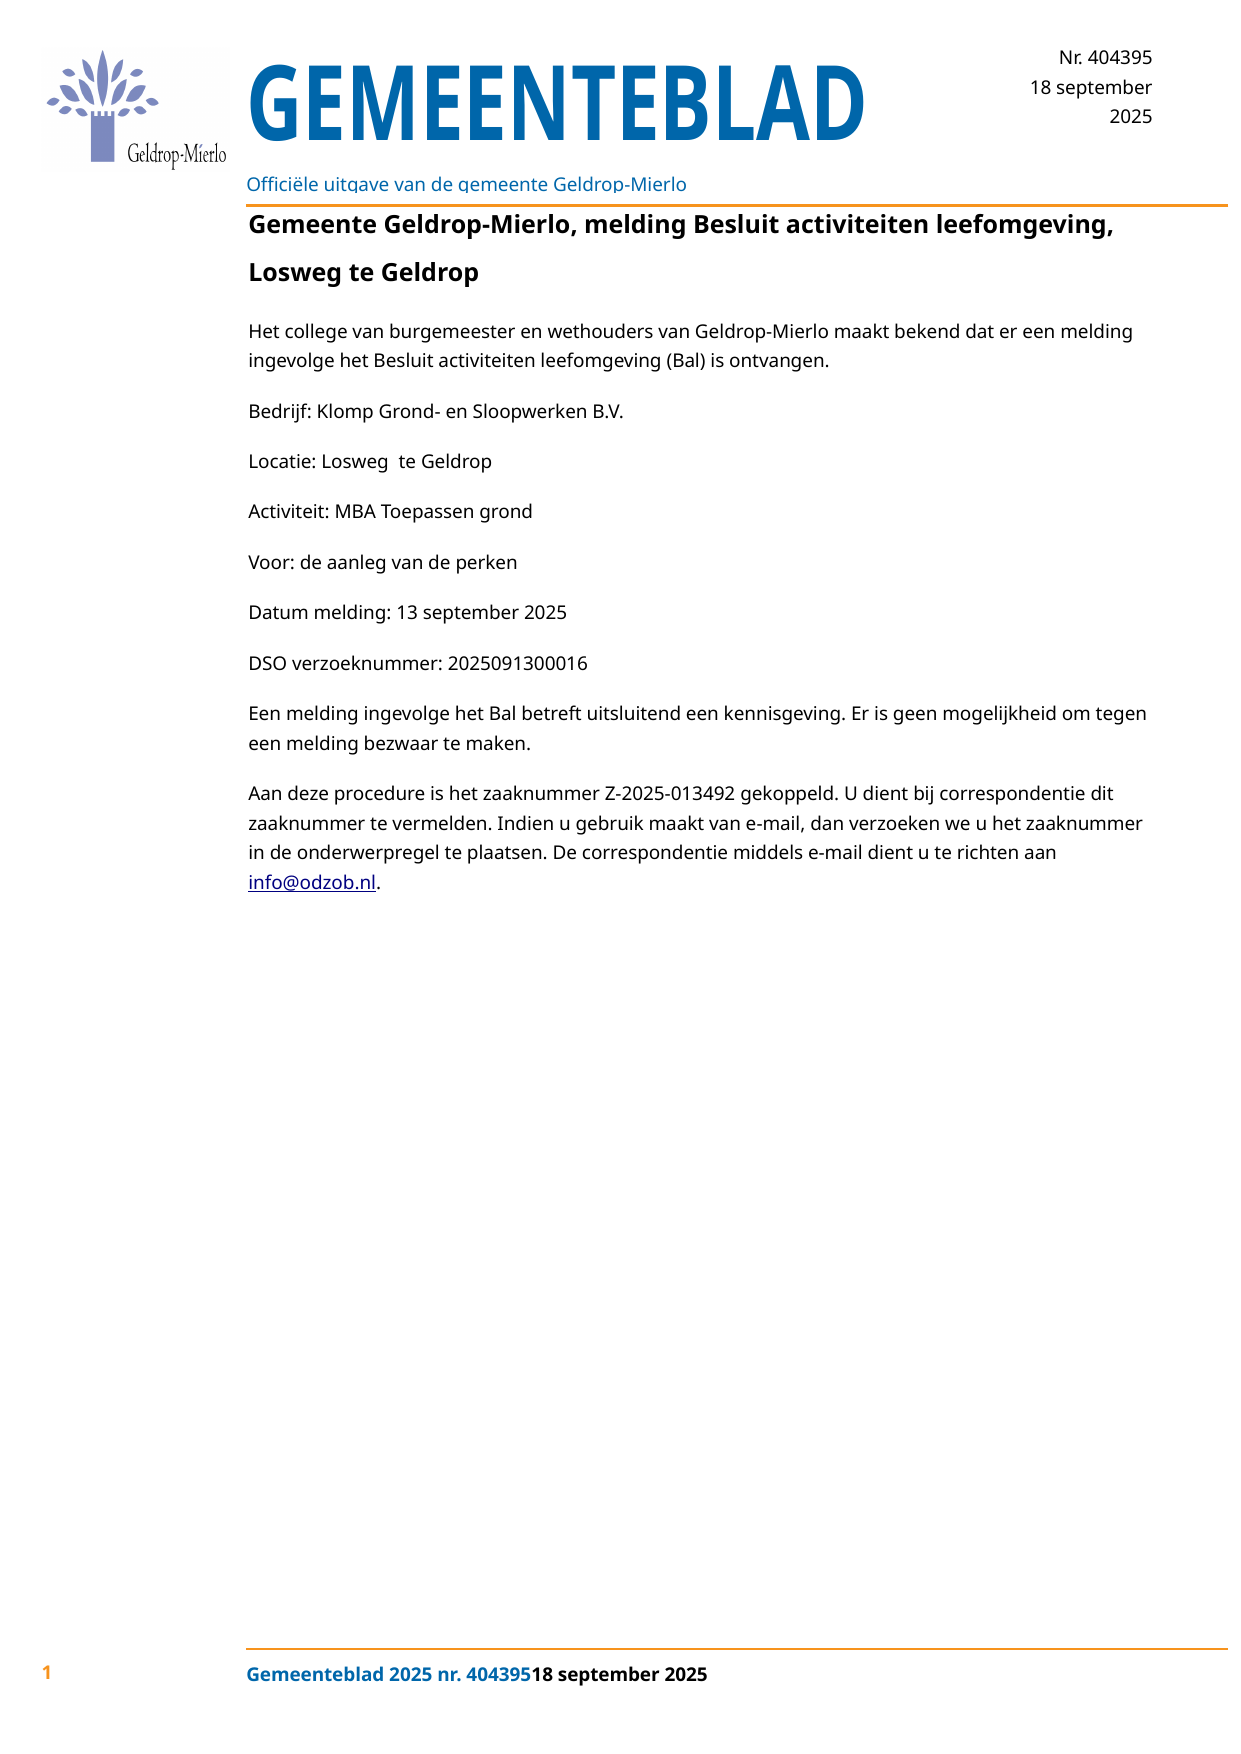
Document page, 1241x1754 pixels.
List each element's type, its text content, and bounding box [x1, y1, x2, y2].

text Voor: de aanleg van de perken [248, 549, 1152, 575]
text Gemeente Geldrop-Mierlo, melding Besluit activiteiten leefomgeving, Losweg ​​te Geldrop [248, 207, 1152, 288]
text DSO verzoeknummer: 2025091300016 [248, 650, 1152, 676]
text Datum melding: 13 september 2025 [248, 599, 1152, 625]
text Locatie: Losweg ​​ te Geldrop [248, 448, 1152, 474]
text Het college van burgemeester en wethouders van Geldrop-Mierlo maakt bekend dat er een melding ingevolge het Besluit activiteiten leefomgeving (Bal) is ontvangen. [248, 318, 1152, 373]
picture [41, 47, 231, 172]
text Een melding ingevolge het Bal betreft uitsluitend een kennisgeving. Er is geen mogelijkheid om tegen een melding bezwaar te maken. [248, 700, 1152, 756]
text Activiteit: MBA Toepassen grond [248, 499, 1152, 524]
text Bedrijf: Klomp Grond- en Sloopwerken B.V. [248, 398, 1152, 424]
text Aan deze procedure is het zaaknummer Z-2025-013492 gekoppeld. U dient bij correspondentie dit zaaknummer te vermelden. Indien u gebruik maakt van e-mail, dan verzoeken we u het zaaknummer in de onderwerpregel te plaatsen. De correspondentie middels e-mail dient u te richten aan info@odzob.nl. [248, 780, 1152, 895]
